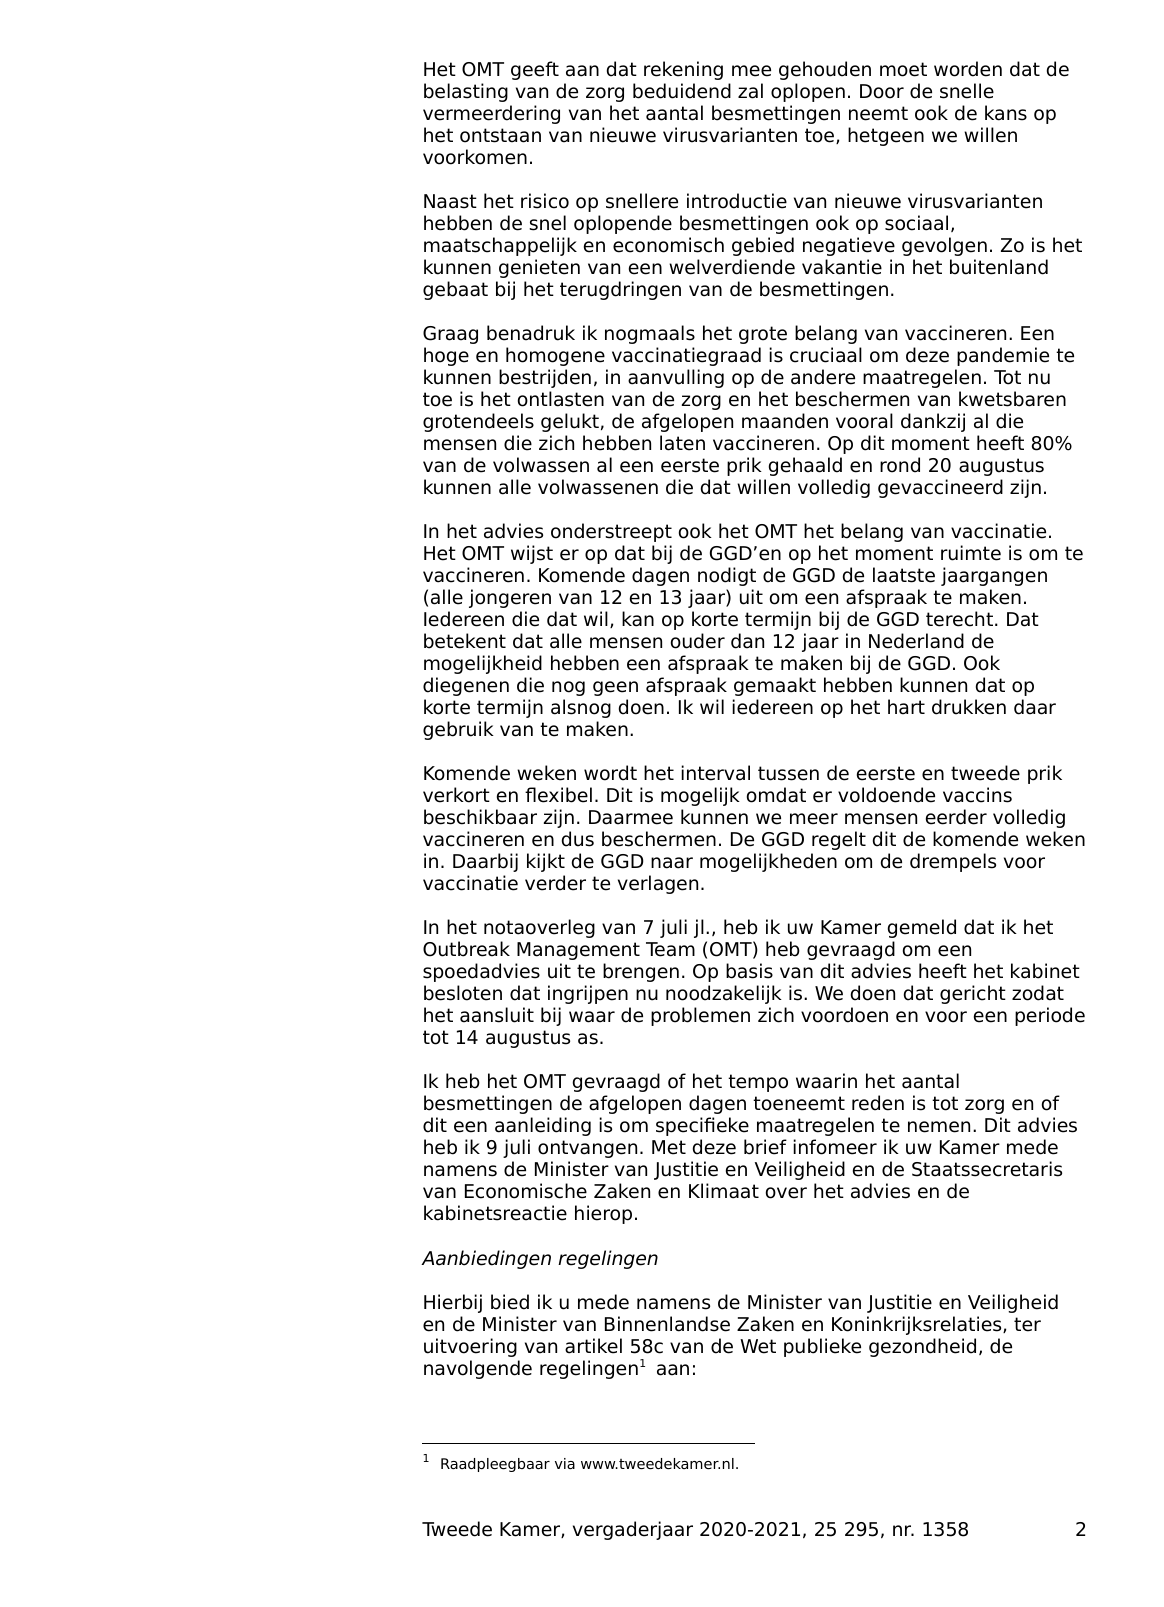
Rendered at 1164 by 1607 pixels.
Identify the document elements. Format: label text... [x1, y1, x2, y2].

text In het advies onderstreept ook het OMT het belang van vaccinatie. Het OMT wijst er op dat bij de GGD’en op het moment ruimte is om te vaccineren. Komende dagen nodigt de GGD de laatste jaargangen (alle jongeren van 12 en 13 jaar) uit om een afspraak te maken. Iedereen die dat wil, kan op korte termijn bij de GGD terecht. Dat betekent dat alle mensen ouder dan 12 jaar in Nederland de mogelijkheid hebben een afspraak te maken bij de GGD. Ook diegenen die nog geen afspraak gemaakt hebben kunnen dat op korte termijn alsnog doen. Ik wil iedereen op het hart drukken daar gebruik van te maken. [422, 521, 1087, 741]
text Het OMT geeft aan dat rekening mee gehouden moet worden dat de belasting van de zorg beduidend zal oplopen. Door de snelle vermeerdering van het aantal besmettingen neemt ook de kans op het ontstaan van nieuwe virusvarianten toe, hetgeen we willen voorkomen. [422, 59, 1087, 169]
text Graag benadruk ik nogmaals het grote belang van vaccineren. Een hoge en homogene vaccinatiegraad is cruciaal om deze pandemie te kunnen bestrijden, in aanvulling op de andere maatregelen. Tot nu toe is het ontlasten van de zorg en het beschermen van kwetsbaren grotendeels gelukt, de afgelopen maanden vooral dankzij al die mensen die zich hebben laten vaccineren. Op dit moment heeft 80% van de volwassen al een eerste prik gehaald en rond 20 augustus kunnen alle volwassenen die dat willen volledig gevaccineerd zijn. [422, 323, 1087, 499]
text Raadpleegbaar via www.tweedekamer.nl. [422, 1452, 1087, 1474]
subtitle Aanbiedingen regelingen [422, 1247, 1087, 1269]
text Naast het risico op snellere introductie van nieuwe virusvarianten hebben de snel oplopende besmettingen ook op sociaal, maatschappelijk en economisch gebied negatieve gevolgen. Zo is het kunnen genieten van een welverdiende vakantie in het buitenland gebaat bij het terugdringen van de besmettingen. [422, 191, 1087, 301]
text Komende weken wordt het interval tussen de eerste en tweede prik verkort en flexibel. Dit is mogelijk omdat er voldoende vaccins beschikbaar zijn. Daarmee kunnen we meer mensen eerder volledig vaccineren en dus beschermen. De GGD regelt dit de komende weken in. Daarbij kijkt de GGD naar mogelijkheden om de drempels voor vaccinatie verder te verlagen. [422, 763, 1087, 895]
text In het notaoverleg van 7 juli jl., heb ik uw Kamer gemeld dat ik het Outbreak Management Team (OMT) heb gevraagd om een spoedadvies uit te brengen. Op basis van dit advies heeft het kabinet besloten dat ingrijpen nu noodzakelijk is. We doen dat gericht zodat het aansluit bij waar de problemen zich voordoen en voor een periode tot 14 augustus as. [422, 917, 1087, 1049]
text Ik heb het OMT gevraagd of het tempo waarin het aantal besmettingen de afgelopen dagen toeneemt reden is tot zorg en of dit een aanleiding is om specifieke maatregelen te nemen. Dit advies heb ik 9 juli ontvangen. Met deze brief infomeer ik uw Kamer mede namens de Minister van Justitie en Veiligheid en de Staatssecretaris van Economische Zaken en Klimaat over het advies en de kabinetsreactie hierop. [422, 1071, 1087, 1225]
text Hierbij bied ik u mede namens de Minister van Justitie en Veiligheid en de Minister van Binnenlandse Zaken en Koninkrijksrelaties, ter uitvoering van artikel 58c van de Wet publieke gezondheid, de navolgende regelingen aan: [422, 1292, 1087, 1379]
